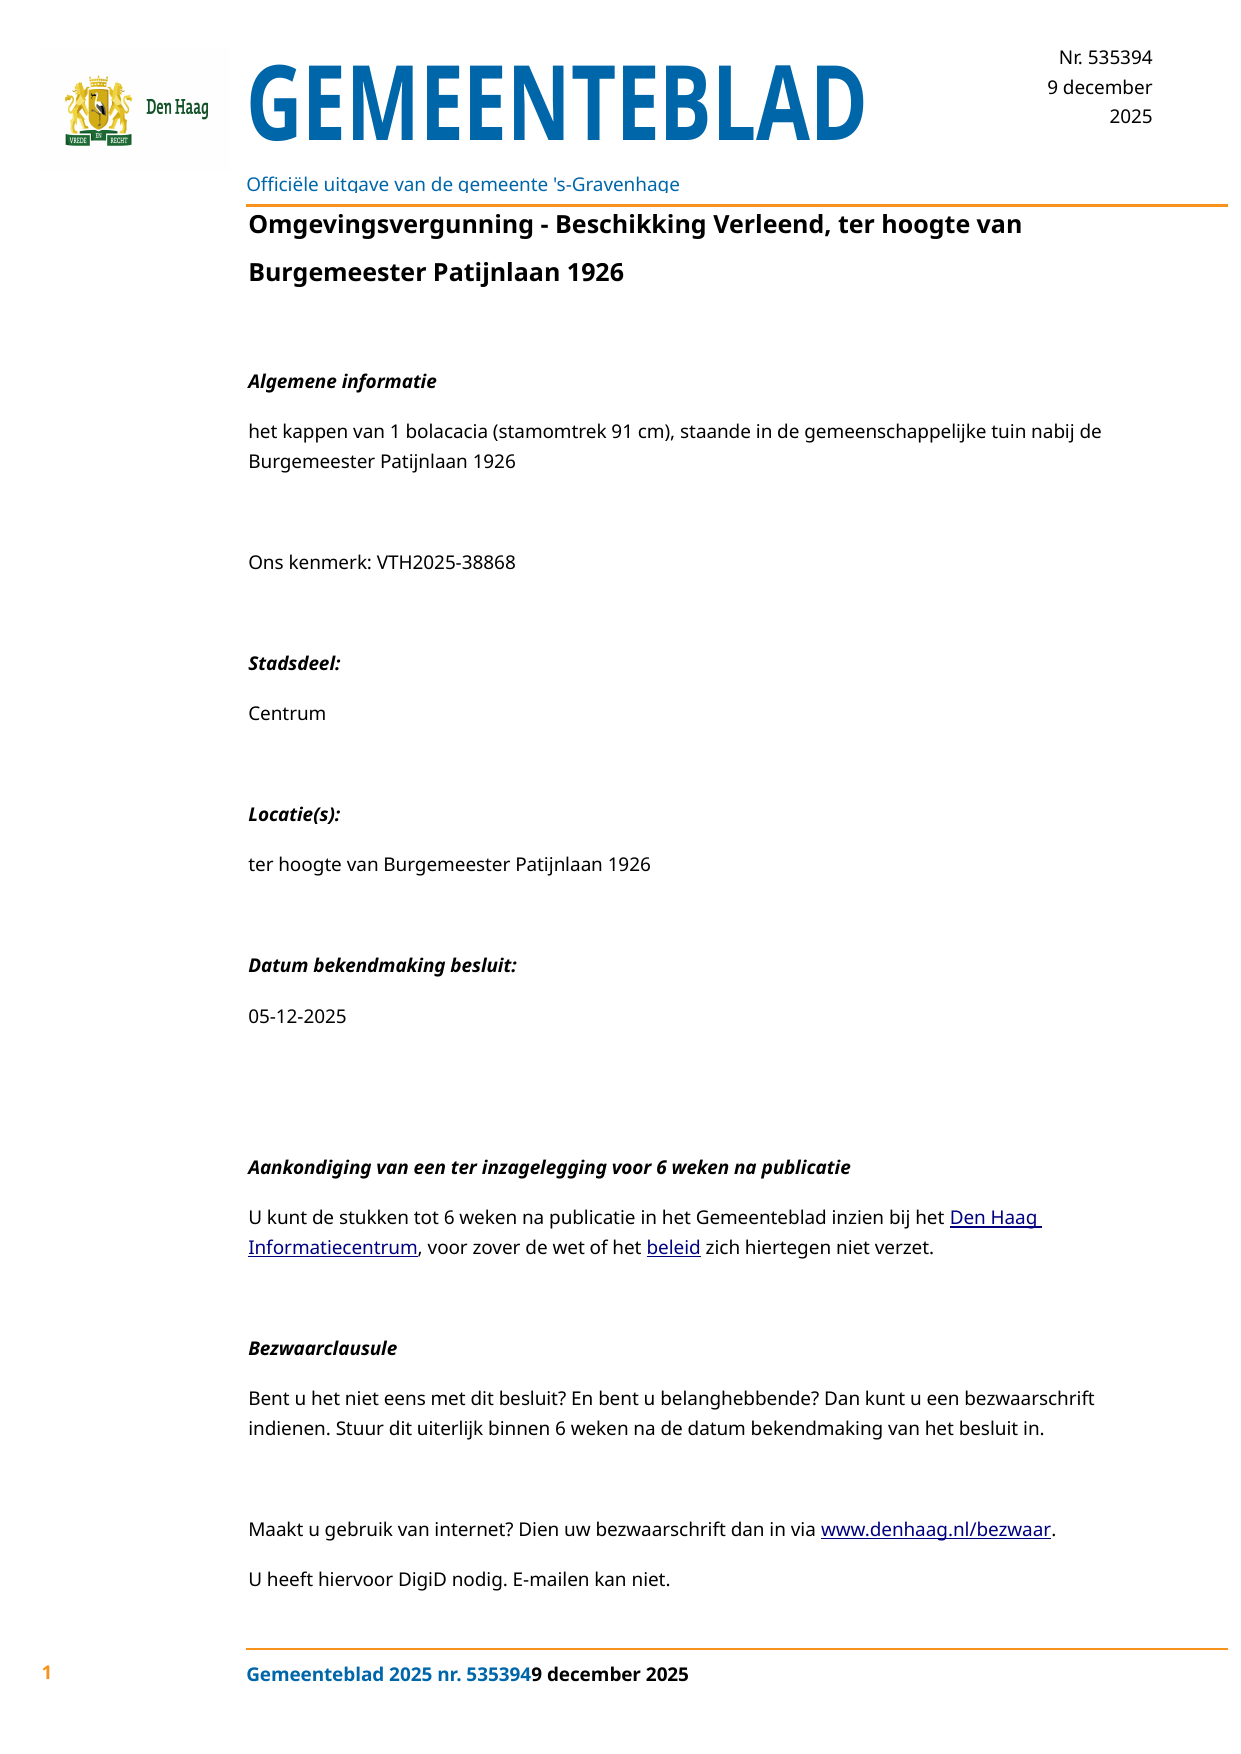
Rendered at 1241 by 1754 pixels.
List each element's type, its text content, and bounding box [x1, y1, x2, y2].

text Centrum [248, 700, 1152, 726]
text Algemene informatie [248, 368, 1152, 394]
text U kunt de stukken tot 6 weken na publicatie in het Gemeenteblad inzien bij het Den Haag Informatiecentrum, voor zover de wet of het beleid zich hiertegen niet verzet. [248, 1204, 1152, 1260]
text Bezwaarclausule [248, 1335, 1152, 1361]
text Stadsdeel: [248, 650, 1152, 676]
text ter hoogte van Burgemeester Patijnlaan 1926 [248, 852, 1152, 877]
text Maakt u gebruik van internet? Dien uw bezwaarschrift dan in via www.denhaag.nl/bezwaar. [248, 1516, 1152, 1542]
text 05-12-2025 [248, 1003, 1152, 1029]
text U heeft hiervoor DigiD nodig. E-mailen kan niet. [248, 1566, 1152, 1592]
text Ons kenmerk: VTH2025-38868 [248, 549, 1152, 575]
text Aankondiging van een ter inzagelegging voor 6 weken na publicatie [248, 1154, 1152, 1180]
picture [41, 47, 231, 172]
text het kappen van 1 bolacacia (stamomtrek 91 cm), staande in de gemeenschappelijke tuin nabij de Burgemeester Patijnlaan 1926 [248, 419, 1152, 474]
text Omgevingsvergunning - Beschikking Verleend, ter hoogte van Burgemeester Patijnlaan 1926 [248, 207, 1152, 288]
text Locatie(s): [248, 801, 1152, 827]
text Datum bekendmaking besluit: [248, 952, 1152, 978]
text Bent u het niet eens met dit besluit? En bent u belanghebbende? Dan kunt u een bezwaarschrift indienen. Stuur dit uiterlijk binnen 6 weken na de datum bekendmaking van het besluit in. [248, 1385, 1152, 1441]
